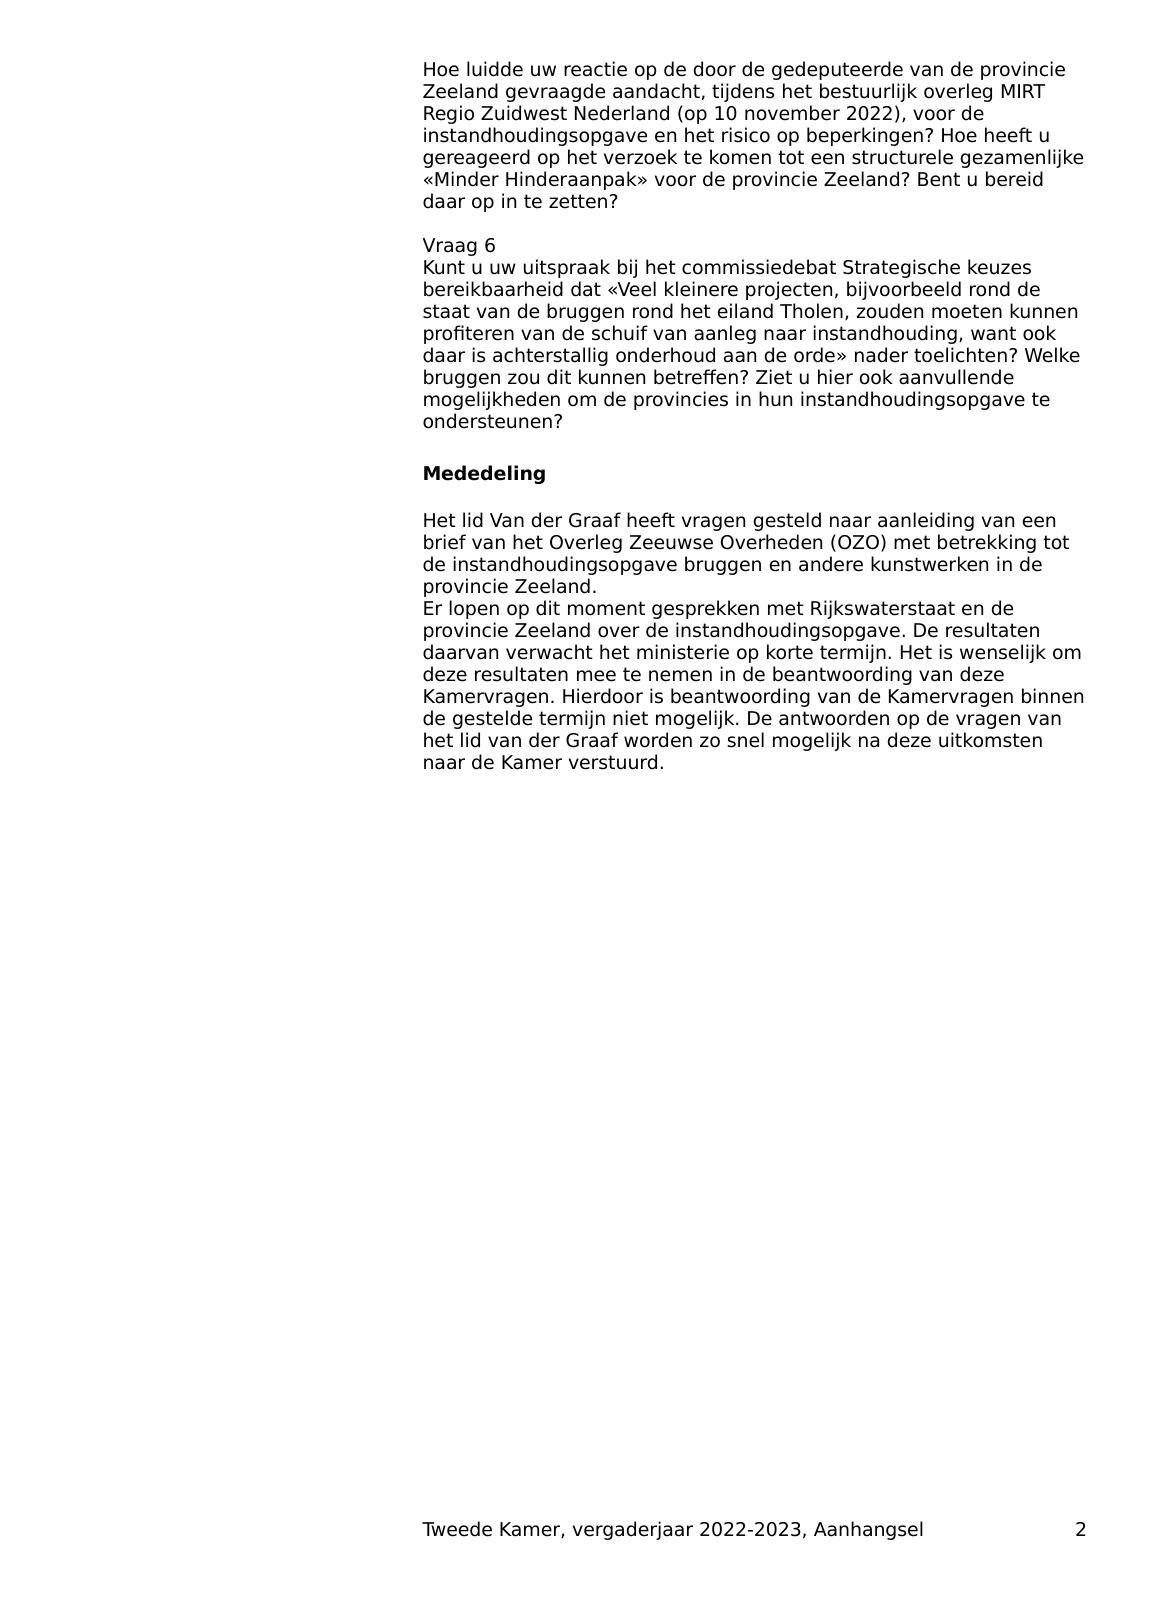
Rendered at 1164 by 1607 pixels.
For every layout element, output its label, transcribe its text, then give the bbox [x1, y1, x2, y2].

subtitle Mededeling [422, 463, 1087, 485]
text Er lopen op dit moment gesprekken met Rijkswaterstaat en de provincie Zeeland over de instandhoudingsopgave. De resultaten daarvan verwacht het ministerie op korte termijn. Het is wenselijk om deze resultaten mee te nemen in de beantwoording van deze Kamervragen. Hierdoor is beantwoording van de Kamervragen binnen de gestelde termijn niet mogelijk. De antwoorden op de vragen van het lid van der Graaf worden zo snel mogelijk na deze uitkomsten naar de Kamer verstuurd. [422, 598, 1087, 774]
text Kunt u uw uitspraak bij het commissiedebat Strategische keuzes bereikbaarheid dat «Veel kleinere projecten, bijvoorbeeld rond de staat van de bruggen rond het eiland Tholen, zouden moeten kunnen profiteren van de schuif van aanleg naar instandhouding, want ook daar is achterstallig onderhoud aan de orde» nader toelichten? Welke bruggen zou dit kunnen betreffen? Ziet u hier ook aanvullende mogelijkheden om de provincies in hun instandhoudingsopgave te ondersteunen? [422, 257, 1087, 433]
text Hoe luidde uw reactie op de door de gedeputeerde van de provincie Zeeland gevraagde aandacht, tijdens het bestuurlijk overleg MIRT Regio Zuidwest Nederland (op 10 november 2022), voor de instandhoudingsopgave en het risico op beperkingen? Hoe heeft u gereageerd op het verzoek te komen tot een structurele gezamenlijke «Minder Hinderaanpak» voor de provincie Zeeland? Bent u bereid daar op in te zetten? [422, 59, 1087, 213]
text Het lid Van der Graaf heeft vragen gesteld naar aanleiding van een brief van het Overleg Zeeuwse Overheden (OZO) met betrekking tot de instandhoudingsopgave bruggen en andere kunstwerken in de provincie Zeeland. [422, 510, 1087, 598]
text Vraag 6 [422, 235, 1087, 257]
